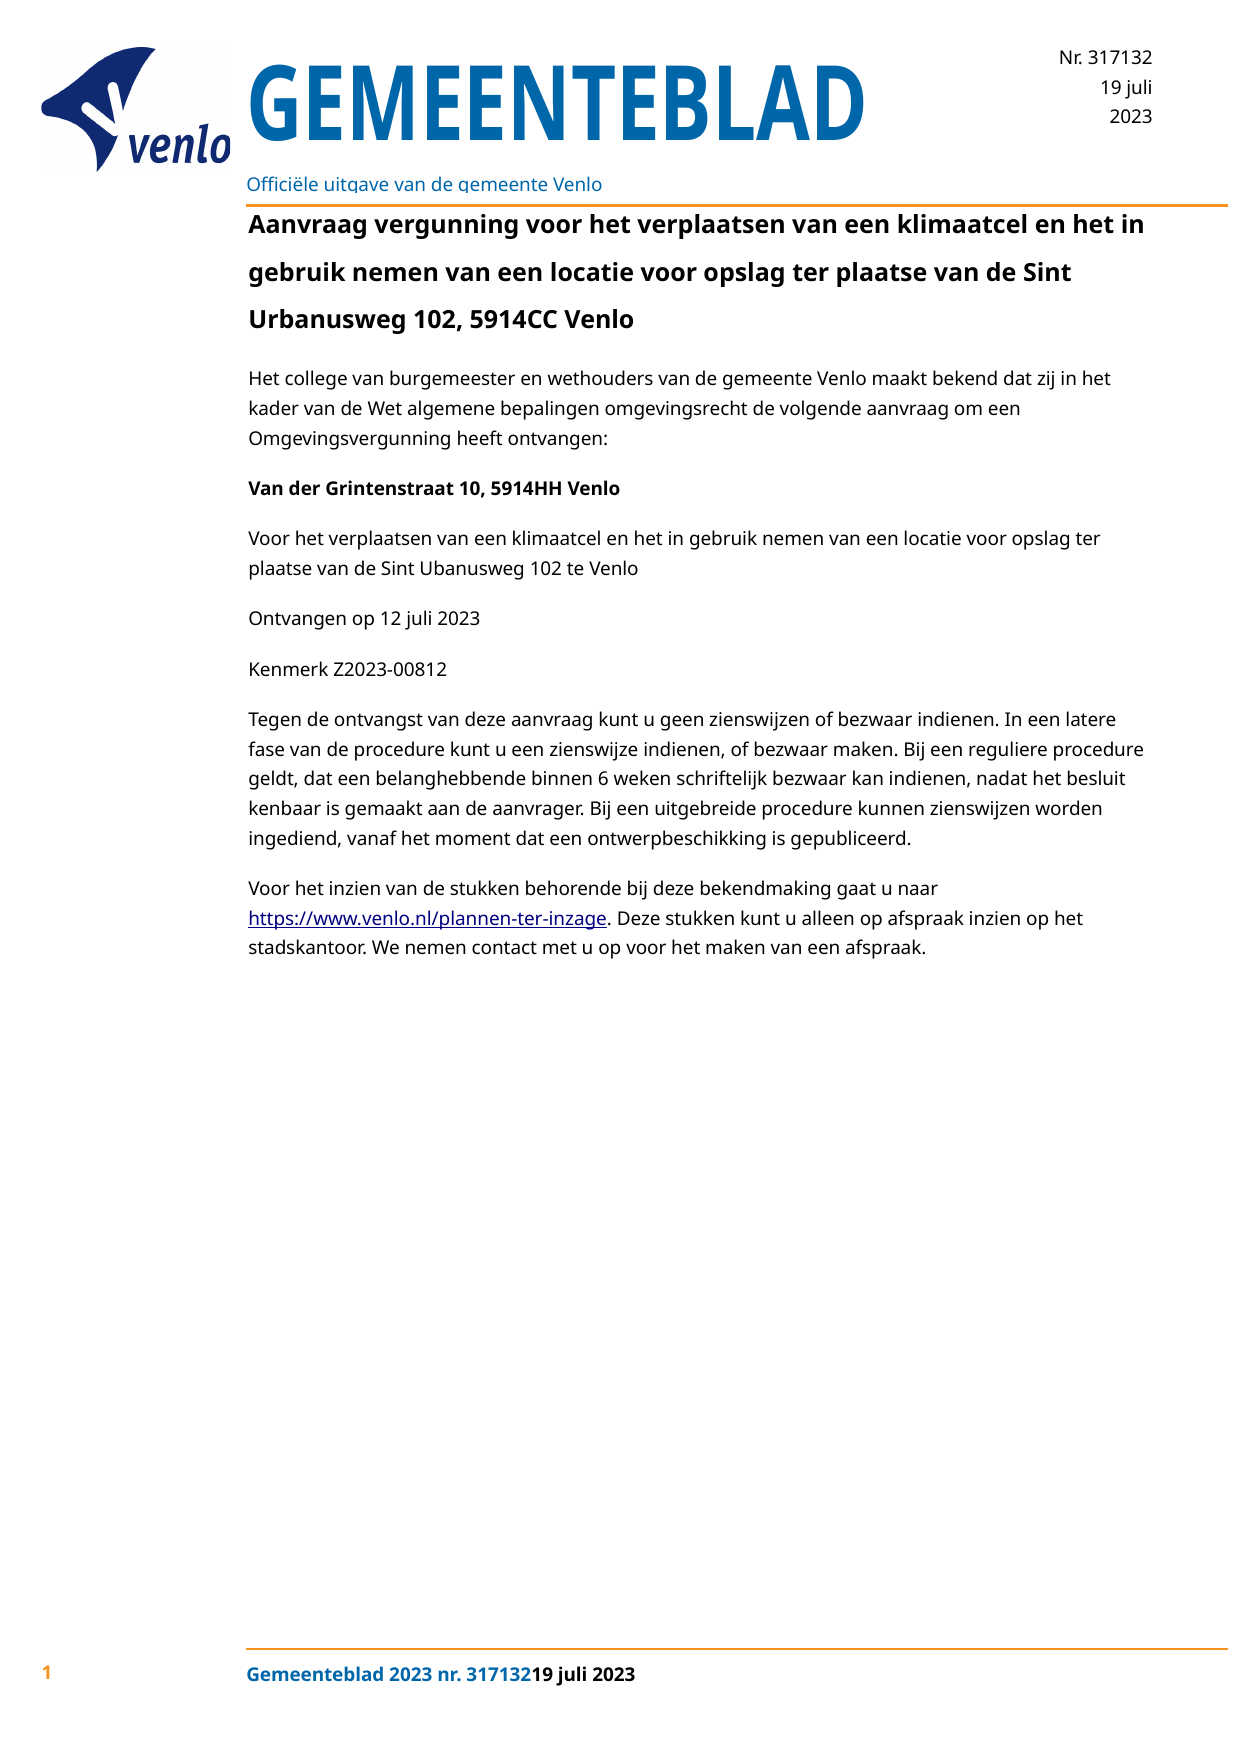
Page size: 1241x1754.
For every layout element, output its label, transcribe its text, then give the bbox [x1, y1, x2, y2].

text Tegen de ontvangst van deze aanvraag kunt u geen zienswijzen of bezwaar indienen. In een latere fase van de procedure kunt u een zienswijze indienen, of bezwaar maken. Bij een reguliere procedure geldt, dat een belanghebbende binnen 6 weken schriftelijk bezwaar kan indienen, nadat het besluit kenbaar is gemaakt aan de aanvrager. Bij een uitgebreide procedure kunnen zienswijzen worden ingediend, vanaf het moment dat een ontwerpbeschikking is gepubliceerd. [248, 706, 1152, 850]
text Kenmerk Z2023-00812 [248, 656, 1152, 682]
picture [41, 47, 231, 172]
text Voor het inzien van de stukken behorende bij deze bekendmaking gaat u naar https://www.venlo.nl/plannen-ter-inzage. Deze stukken kunt u alleen op afspraak inzien op het stadskantoor. We nemen contact met u op voor het maken van een afspraak. [248, 875, 1152, 960]
text Ontvangen op 12 juli 2023 [248, 606, 1152, 631]
text Van der Grintenstraat 10, 5914HH Venlo [248, 475, 1152, 501]
text Voor het verplaatsen van een klimaatcel en het in gebruik nemen van een locatie voor opslag ter plaatse van de Sint Ubanusweg 102 te Venlo [248, 526, 1152, 581]
text Het college van burgemeester en wethouders van de gemeente Venlo maakt bekend dat zij in het kader van de Wet algemene bepalingen omgevingsrecht de volgende aanvraag om een Omgevingsvergunning heeft ontvangen: [248, 366, 1152, 450]
text Aanvraag vergunning voor het verplaatsen van een klimaatcel en het in gebruik nemen van een locatie voor opslag ter plaatse van de Sint Urbanusweg 102, 5914CC Venlo [248, 207, 1152, 336]
